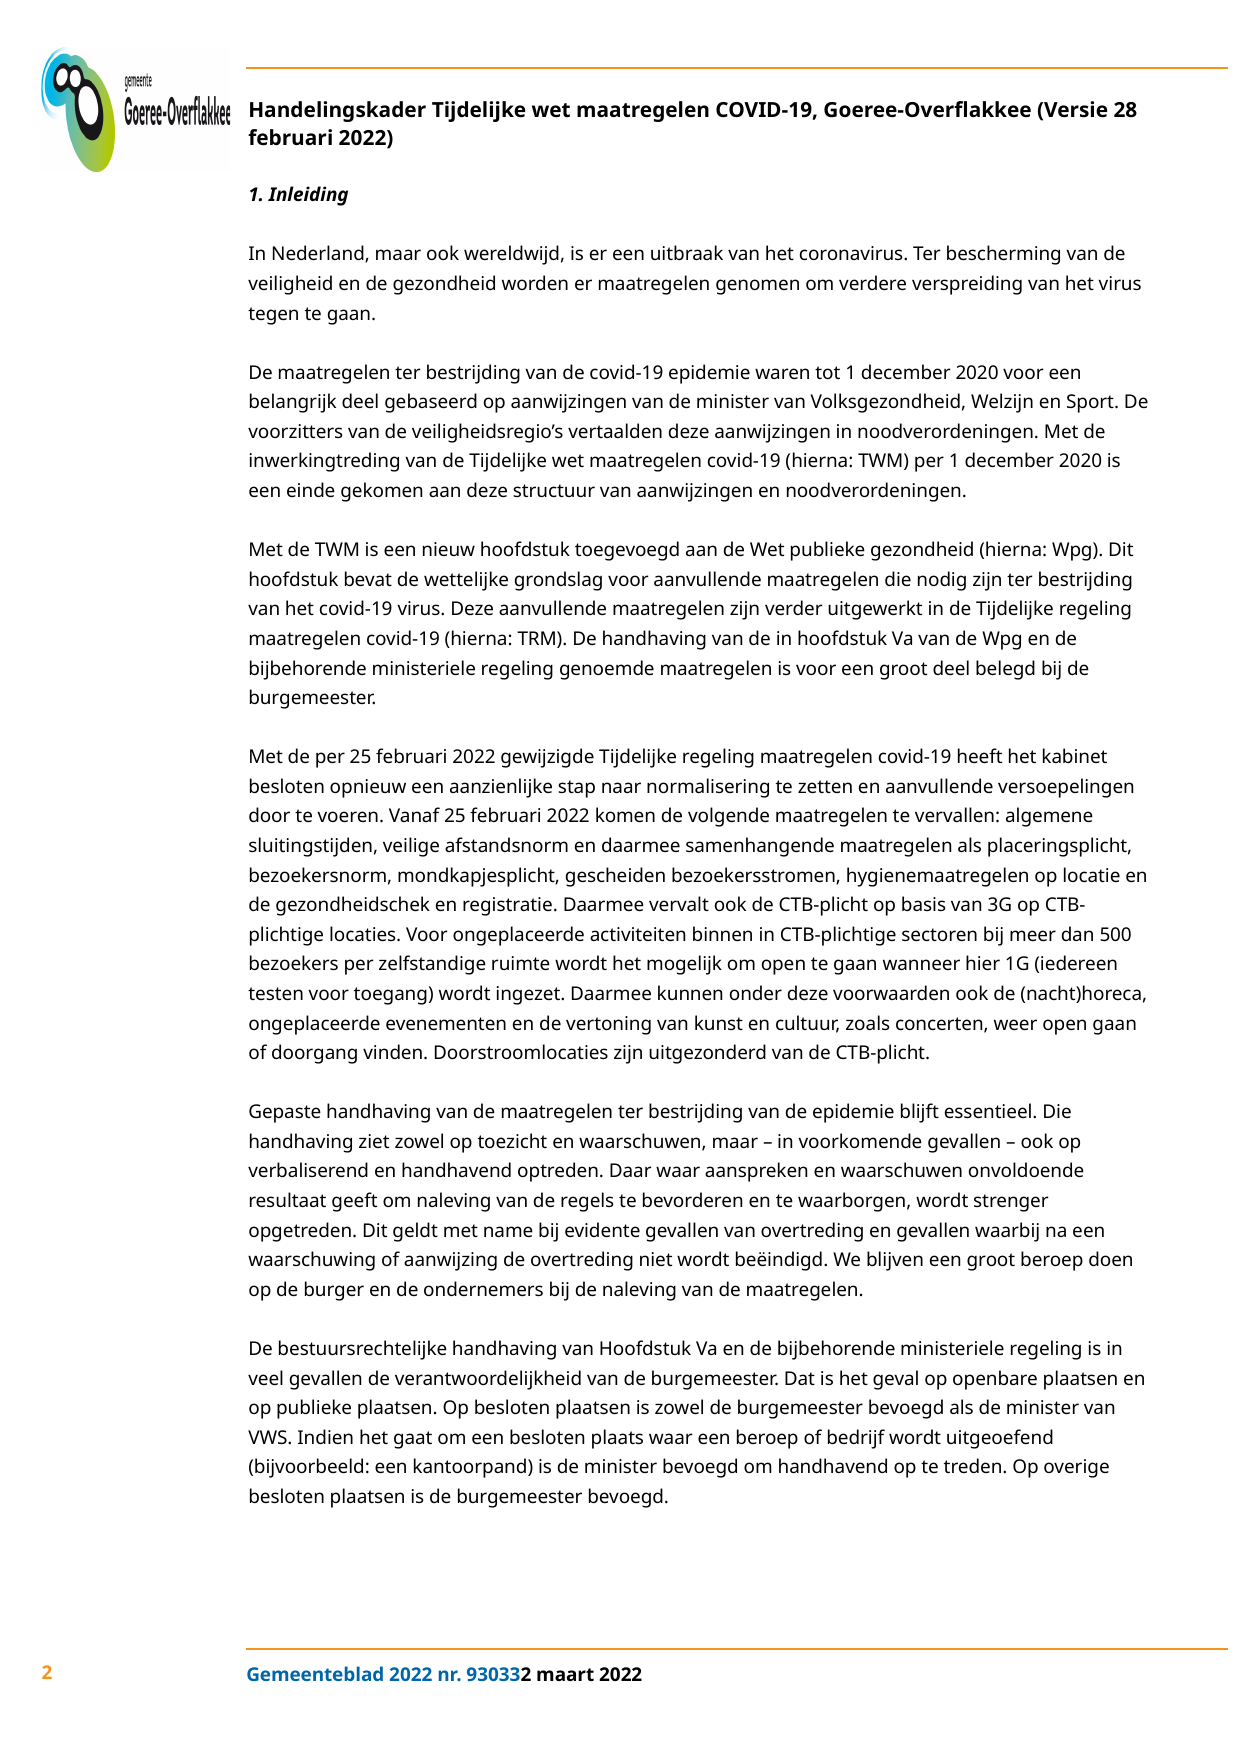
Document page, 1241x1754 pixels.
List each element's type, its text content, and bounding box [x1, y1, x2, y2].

text 1. Inleiding [248, 181, 1152, 207]
text De bestuursrechtelijke handhaving van Hoofdstuk Va en de bijbehorende ministeriele regeling is in veel gevallen de verantwoordelijkheid van de burgemeester. Dat is het geval op openbare plaatsen en op publieke plaatsen. Op besloten plaatsen is zowel de burgemeester bevoegd als de minister van VWS. Indien het gaat om een besloten plaats waar een beroep of bedrijf wordt uitgeoefend (bijvoorbeeld: een kantoorpand) is de minister bevoegd om handhavend op te treden. Op overige besloten plaatsen is de burgemeester bevoegd. [248, 1335, 1152, 1509]
text Met de per 25 februari 2022 gewijzigde Tijdelijke regeling maatregelen covid-19 heeft het kabinet besloten opnieuw een aanzienlijke stap naar normalisering te zetten en aanvullende versoepelingen door te voeren. Vanaf 25 februari 2022 komen de volgende maatregelen te vervallen: algemene sluitingstijden, veilige afstandsnorm en daarmee samenhangende maatregelen als placeringsplicht, bezoekersnorm, mondkapjesplicht, gescheiden bezoekersstromen, hygienemaatregelen op locatie en de gezondheidschek en registratie. Daarmee vervalt ook de CTB-plicht op basis van 3G op CTB-plichtige locaties. Voor ongeplaceerde activiteiten binnen in CTB-plichtige sectoren bij meer dan 500 bezoekers per zelfstandige ruimte wordt het mogelijk om open te gaan wanneer hier 1G (iedereen testen voor toegang) wordt ingezet. Daarmee kunnen onder deze voorwaarden ook de (nacht)horeca, ongeplaceerde evenementen en de vertoning van kunst en cultuur, zoals concerten, weer open gaan of doorgang vinden. Doorstroomlocaties zijn uitgezonderd van de CTB-plicht. [248, 743, 1152, 1065]
picture [41, 47, 231, 172]
text Handelingskader Tijdelijke wet maatregelen COVID-19, Goeree-Overflakkee (Versie 28 februari 2022) [248, 95, 1152, 152]
text In Nederland, maar ook wereldwijd, is er een uitbraak van het coronavirus. Ter bescherming van de veiligheid en de gezondheid worden er maatregelen genomen om verdere verspreiding van het virus tegen te gaan. [248, 241, 1152, 325]
text Met de TWM is een nieuw hoofdstuk toegevoegd aan de Wet publieke gezondheid (hierna: Wpg). Dit hoofdstuk bevat de wettelijke grondslag voor aanvullende maatregelen die nodig zijn ter bestrijding van het covid-19 virus. Deze aanvullende maatregelen zijn verder uitgewerkt in de Tijdelijke regeling maatregelen covid-19 (hierna: TRM). De handhaving van de in hoofdstuk Va van de Wpg en de bijbehorende ministeriele regeling genoemde maatregelen is voor een groot deel belegd bij de burgemeester. [248, 536, 1152, 710]
text De maatregelen ter bestrijding van de covid-19 epidemie waren tot 1 december 2020 voor een belangrijk deel gebaseerd op aanwijzingen van de minister van Volksgezondheid, Welzijn en Sport. De voorzitters van de veiligheidsregio’s vertaalden deze aanwijzingen in noodverordeningen. Met de inwerkingtreding van de Tijdelijke wet maatregelen covid-19 (hierna: TWM) per 1 december 2020 is een einde gekomen aan deze structuur van aanwijzingen en noodverordeningen. [248, 359, 1152, 503]
text Gepaste handhaving van de maatregelen ter bestrijding van de epidemie blijft essentieel. Die handhaving ziet zowel op toezicht en waarschuwen, maar – in voorkomende gevallen – ook op verbaliserend en handhavend optreden. Daar waar aanspreken en waarschuwen onvoldoende resultaat geeft om naleving van de regels te bevorderen en te waarborgen, wordt strenger opgetreden. Dit geldt met name bij evidente gevallen van overtreding en gevallen waarbij na een waarschuwing of aanwijzing de overtreding niet wordt beëindigd. We blijven een groot beroep doen op de burger en de ondernemers bij de naleving van de maatregelen. [248, 1098, 1152, 1302]
